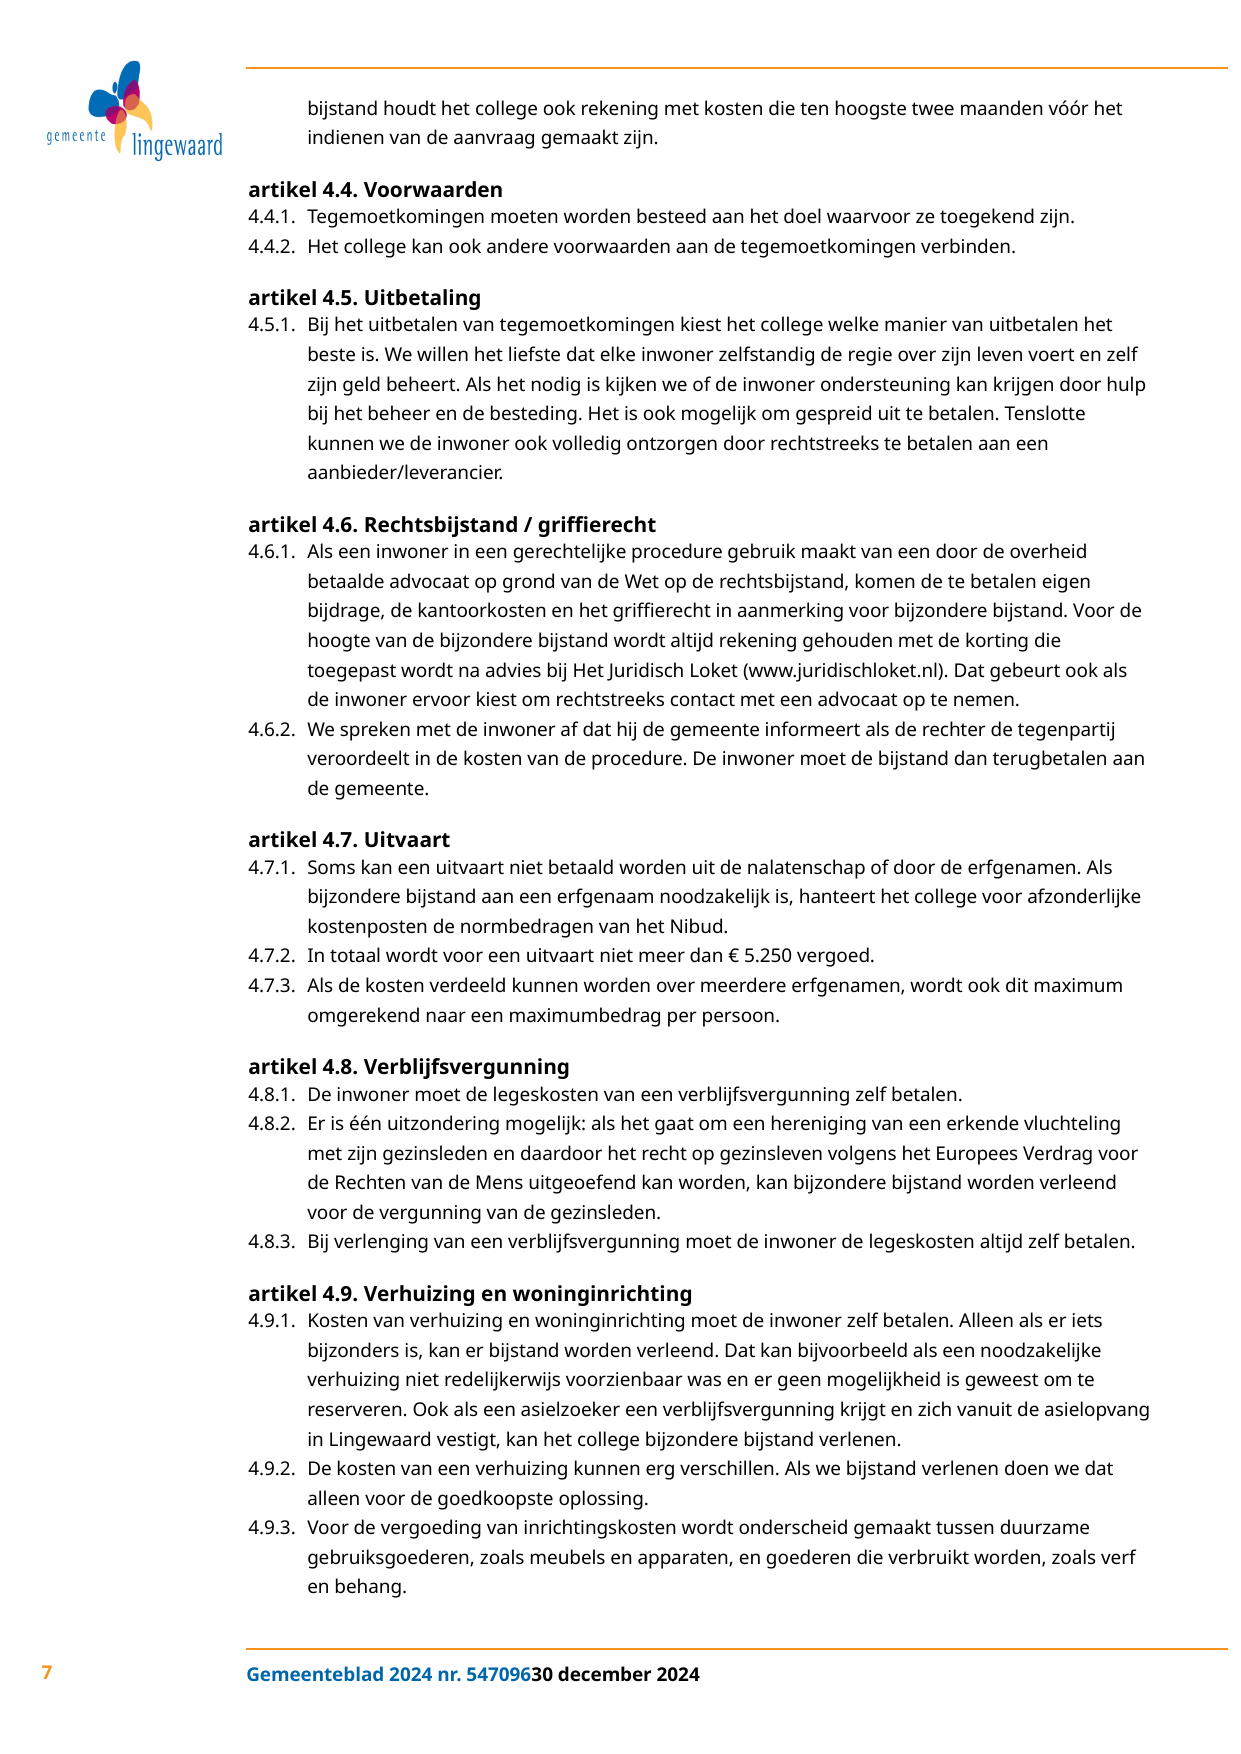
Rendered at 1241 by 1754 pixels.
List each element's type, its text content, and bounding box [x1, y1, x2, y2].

list Als een inwoner in een gerechtelijke procedure gebruik maakt van een door de overheid betaalde advocaat op grond van de Wet op de rechtsbijstand, komen de te betalen eigen bijdrage, de kantoorkosten en het griffierecht in aanmerking voor bijzondere bijstand. Voor de hoogte van de bijzondere bijstand wordt altijd rekening gehouden met de korting die toegepast wordt na advies bij Het Juridisch Loket (www.juridischloket.nl). Dat gebeurt ook als de inwoner ervoor kiest om rechtstreeks contact met een advocaat op te nemen. [248, 538, 1152, 712]
list De kosten van een verhuizing kunnen erg verschillen. Als we bijstand verlenen doen we dat alleen voor de goedkoopste oplossing. [248, 1455, 1152, 1511]
list bijstand houdt het college ook rekening met kosten die ten hoogste twee maanden vóór het indienen van de aanvraag gemaakt zijn. [248, 95, 1152, 150]
list Tegemoetkomingen moeten worden besteed aan het doel waarvoor ze toegekend zijn. [248, 203, 1152, 229]
list Soms kan een uitvaart niet betaald worden uit de nalatenschap of door de erfgenamen. Als bijzondere bijstand aan een erfgenaam noodzakelijk is, hanteert het college voor afzonderlijke kostenposten de normbedragen van het Nibud. [248, 854, 1152, 939]
list Er is één uitzondering mogelijk: als het gaat om een hereniging van een erkende vluchteling met zijn gezinsleden en daardoor het recht op gezinsleven volgens het Europees Verdrag voor de Rechten van de Mens uitgeoefend kan worden, kan bijzondere bijstand worden verleend voor de vergunning van de gezinsleden. [248, 1110, 1152, 1225]
list Het college kan ook andere voorwaarden aan de tegemoetkomingen verbinden. [248, 233, 1152, 258]
text artikel 4.7. Uitvaart [248, 826, 1152, 854]
list Bij verlenging van een verblijfsvergunning moet de inwoner de legeskosten altijd zelf betalen. [248, 1229, 1152, 1254]
list Kosten van verhuizing en woninginrichting moet de inwoner zelf betalen. Alleen als er iets bijzonders is, kan er bijstand worden verleend. Dat kan bijvoorbeeld als een noodzakelijke verhuizing niet redelijkerwijs voorzienbaar was en er geen mogelijkheid is geweest om te reserveren. Ook als een asielzoeker een verblijfsvergunning krijgt en zich vanuit de asielopvang in Lingewaard vestigt, kan het college bijzondere bijstand verlenen. [248, 1307, 1152, 1452]
list Voor de vergoeding van inrichtingskosten wordt onderscheid gemaakt tussen duurzame gebruiksgoederen, zoals meubels en apparaten, en goederen die verbruikt worden, zoals verf en behang. [248, 1514, 1152, 1599]
text artikel 4.8. Verblijfsvergunning [248, 1052, 1152, 1081]
list De inwoner moet de legeskosten van een verblijfsvergunning zelf betalen. [248, 1081, 1152, 1106]
text artikel 4.6. Rechtsbijstand / griffierecht [248, 510, 1152, 538]
text artikel 4.5. Uitbetaling [248, 283, 1152, 312]
text artikel 4.4. Voorwaarden [248, 175, 1152, 203]
list In totaal wordt voor een uitvaart niet meer dan € 5.250 vergoed. [248, 943, 1152, 968]
list We spreken met de inwoner af dat hij de gemeente informeert als de rechter de tegenpartij veroordeelt in de kosten van de procedure. De inwoner moet de bijstand dan terugbetalen aan de gemeente. [248, 716, 1152, 801]
text artikel 4.9. Verhuizing en woninginrichting [248, 1279, 1152, 1307]
list Bij het uitbetalen van tegemoetkomingen kiest het college welke manier van uitbetalen het beste is. We willen het liefste dat elke inwoner zelfstandig de regie over zijn leven voert en zelf zijn geld beheert. Als het nodig is kijken we of de inwoner ondersteuning kan krijgen door hulp bij het beheer en de besteding. Het is ook mogelijk om gespreid uit te betalen. Tenslotte kunnen we de inwoner ook volledig ontzorgen door rechtstreeks te betalen aan een aanbieder/leverancier. [248, 312, 1152, 485]
list Als de kosten verdeeld kunnen worden over meerdere erfgenamen, wordt ook dit maximum omgerekend naar een maximumbedrag per persoon. [248, 972, 1152, 1028]
picture [41, 47, 231, 172]
